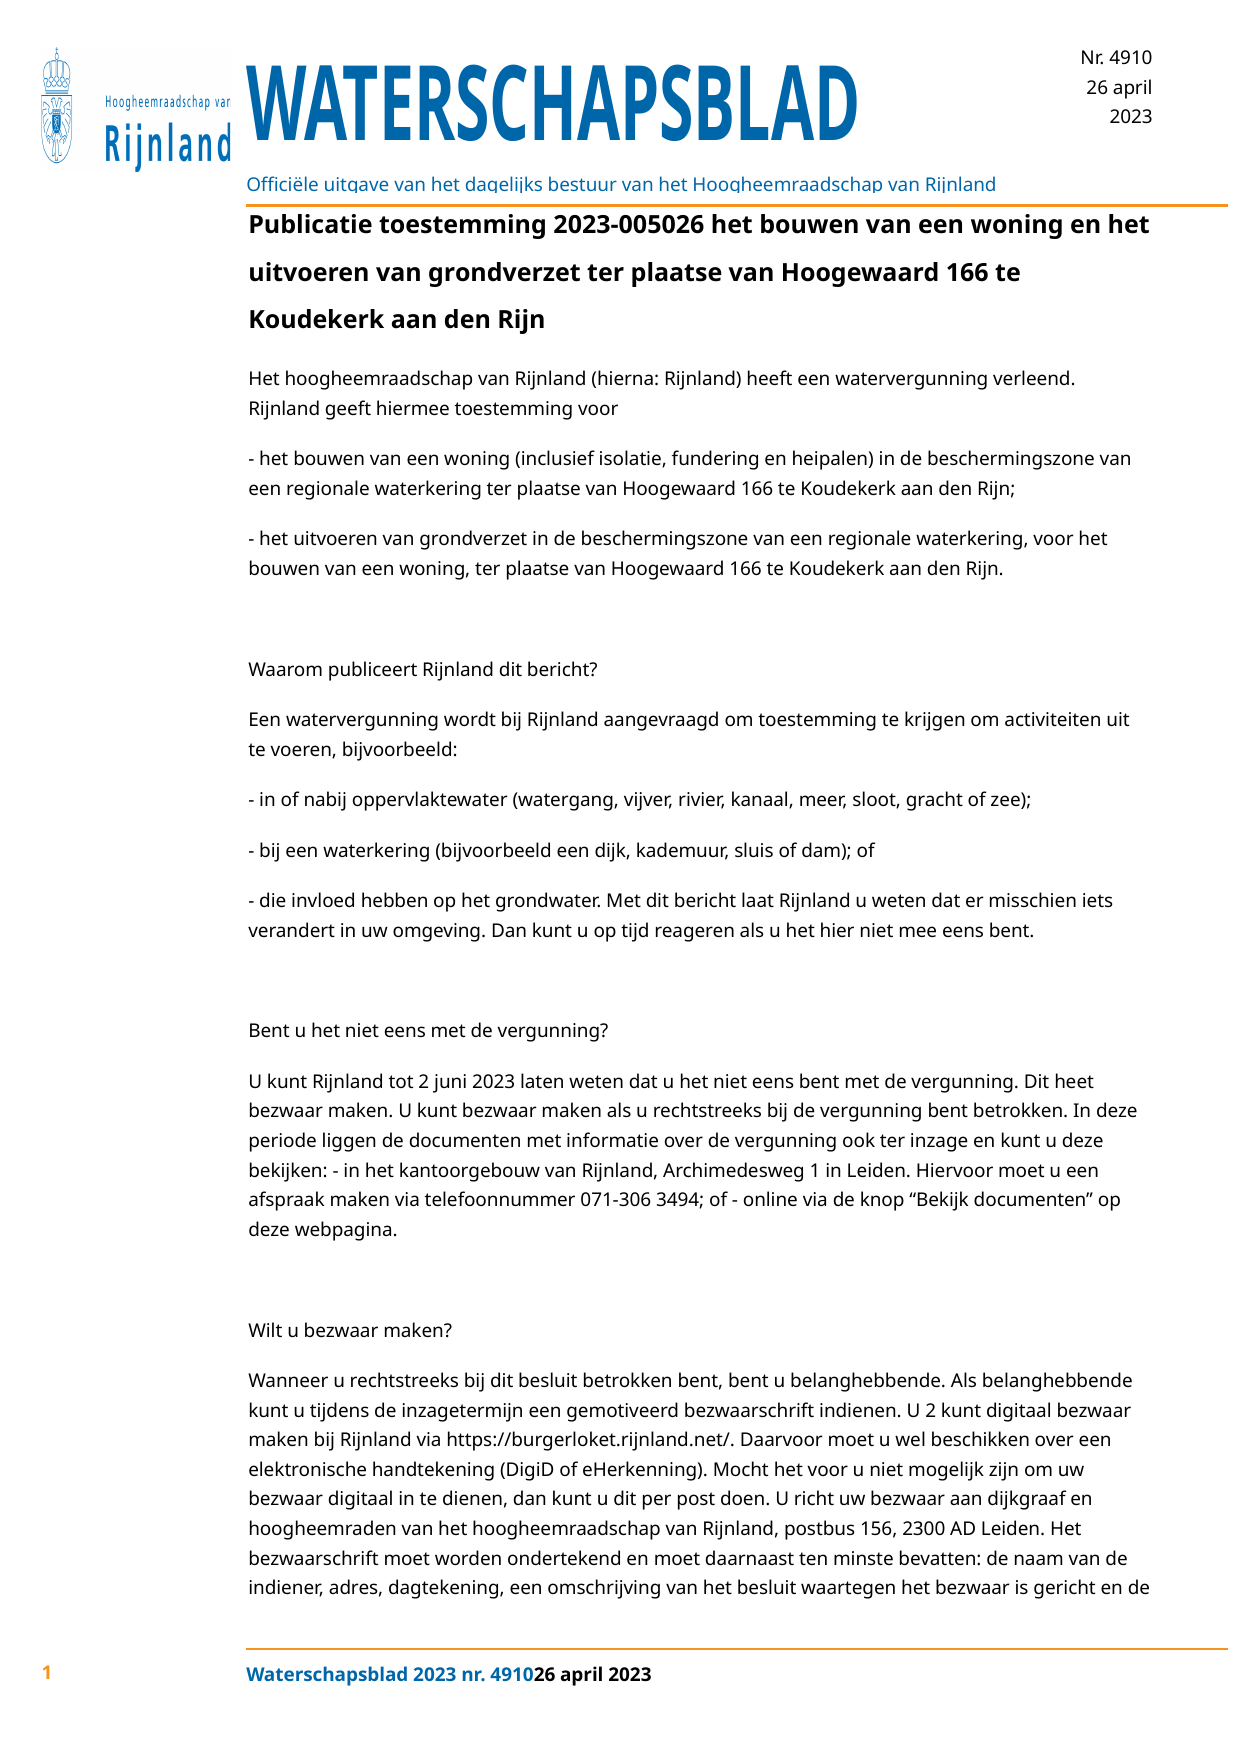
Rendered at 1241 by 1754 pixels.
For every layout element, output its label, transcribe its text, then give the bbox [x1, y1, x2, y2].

text Publicatie toestemming 2023-005026 het bouwen van een woning en het uitvoeren van grondverzet ter plaatse van Hoogewaard 166 te Koudekerk aan den Rijn [248, 207, 1152, 336]
text Een watervergunning wordt bij Rijnland aangevraagd om toestemming te krijgen om activiteiten uit te voeren, bijvoorbeeld: [248, 706, 1152, 762]
text Wanneer u rechtstreeks bij dit besluit betrokken bent, bent u belanghebbende. Als belanghebbende kunt u tijdens de inzagetermijn een gemotiveerd bezwaarschrift indienen. U 2 kunt digitaal bezwaar maken bij Rijnland via https://burgerloket.rijnland.net/. Daarvoor moet u wel beschikken over een elektronische handtekening (DigiD of eHerkenning). Mocht het voor u niet mogelijk zijn om uw bezwaar digitaal in te dienen, dan kunt u dit per post doen. U richt uw bezwaar aan dijkgraaf en hoogheemraden van het hoogheemraadschap van Rijnland, postbus 156, 2300 AD Leiden. Het bezwaarschrift moet worden ondertekend en moet daarnaast ten minste bevatten: de naam van de indiener, adres, dagtekening, een omschrijving van het besluit waartegen het bezwaar is gericht en de [248, 1367, 1152, 1600]
text Waarom publiceert Rijnland dit bericht? [248, 656, 1152, 682]
text - het bouwen van een woning (inclusief isolatie, fundering en heipalen) in de beschermingszone van een regionale waterkering ter plaatse van Hoogewaard 166 te Koudekerk aan den Rijn; [248, 446, 1152, 501]
text Bent u het niet eens met de vergunning? [248, 1018, 1152, 1043]
text - bij een waterkering (bijvoorbeeld een dijk, kademuur, sluis of dam); of [248, 837, 1152, 862]
text U kunt Rijnland tot 2 juni 2023 laten weten dat u het niet eens bent met de vergunning. Dit heet bezwaar maken. U kunt bezwaar maken als u rechtstreeks bij de vergunning bent betrokken. In deze periode liggen de documenten met informatie over de vergunning ook ter inzage en kunt u deze bekijken: - in het kantoorgebouw van Rijnland, Archimedesweg 1 in Leiden. Hiervoor moet u een afspraak maken via telefoonnummer 071-306 3494; of - online via de knop “Bekijk documenten” op deze webpagina. [248, 1068, 1152, 1242]
text - die invloed hebben op het grondwater. Met dit bericht laat Rijnland u weten dat er misschien iets verandert in uw omgeving. Dan kunt u op tijd reageren als u het hier niet mee eens bent. [248, 887, 1152, 942]
text Het hoogheemraadschap van Rijnland (hierna: Rijnland) heeft een watervergunning verleend. Rijnland geeft hiermee toestemming voor [248, 366, 1152, 421]
text Wilt u bezwaar maken? [248, 1317, 1152, 1342]
picture [41, 47, 231, 172]
text - het uitvoeren van grondverzet in de beschermingszone van een regionale waterkering, voor het bouwen van een woning, ter plaatse van Hoogewaard 166 te Koudekerk aan den Rijn. [248, 526, 1152, 581]
text - in of nabij oppervlaktewater (watergang, vijver, rivier, kanaal, meer, sloot, gracht of zee); [248, 786, 1152, 812]
